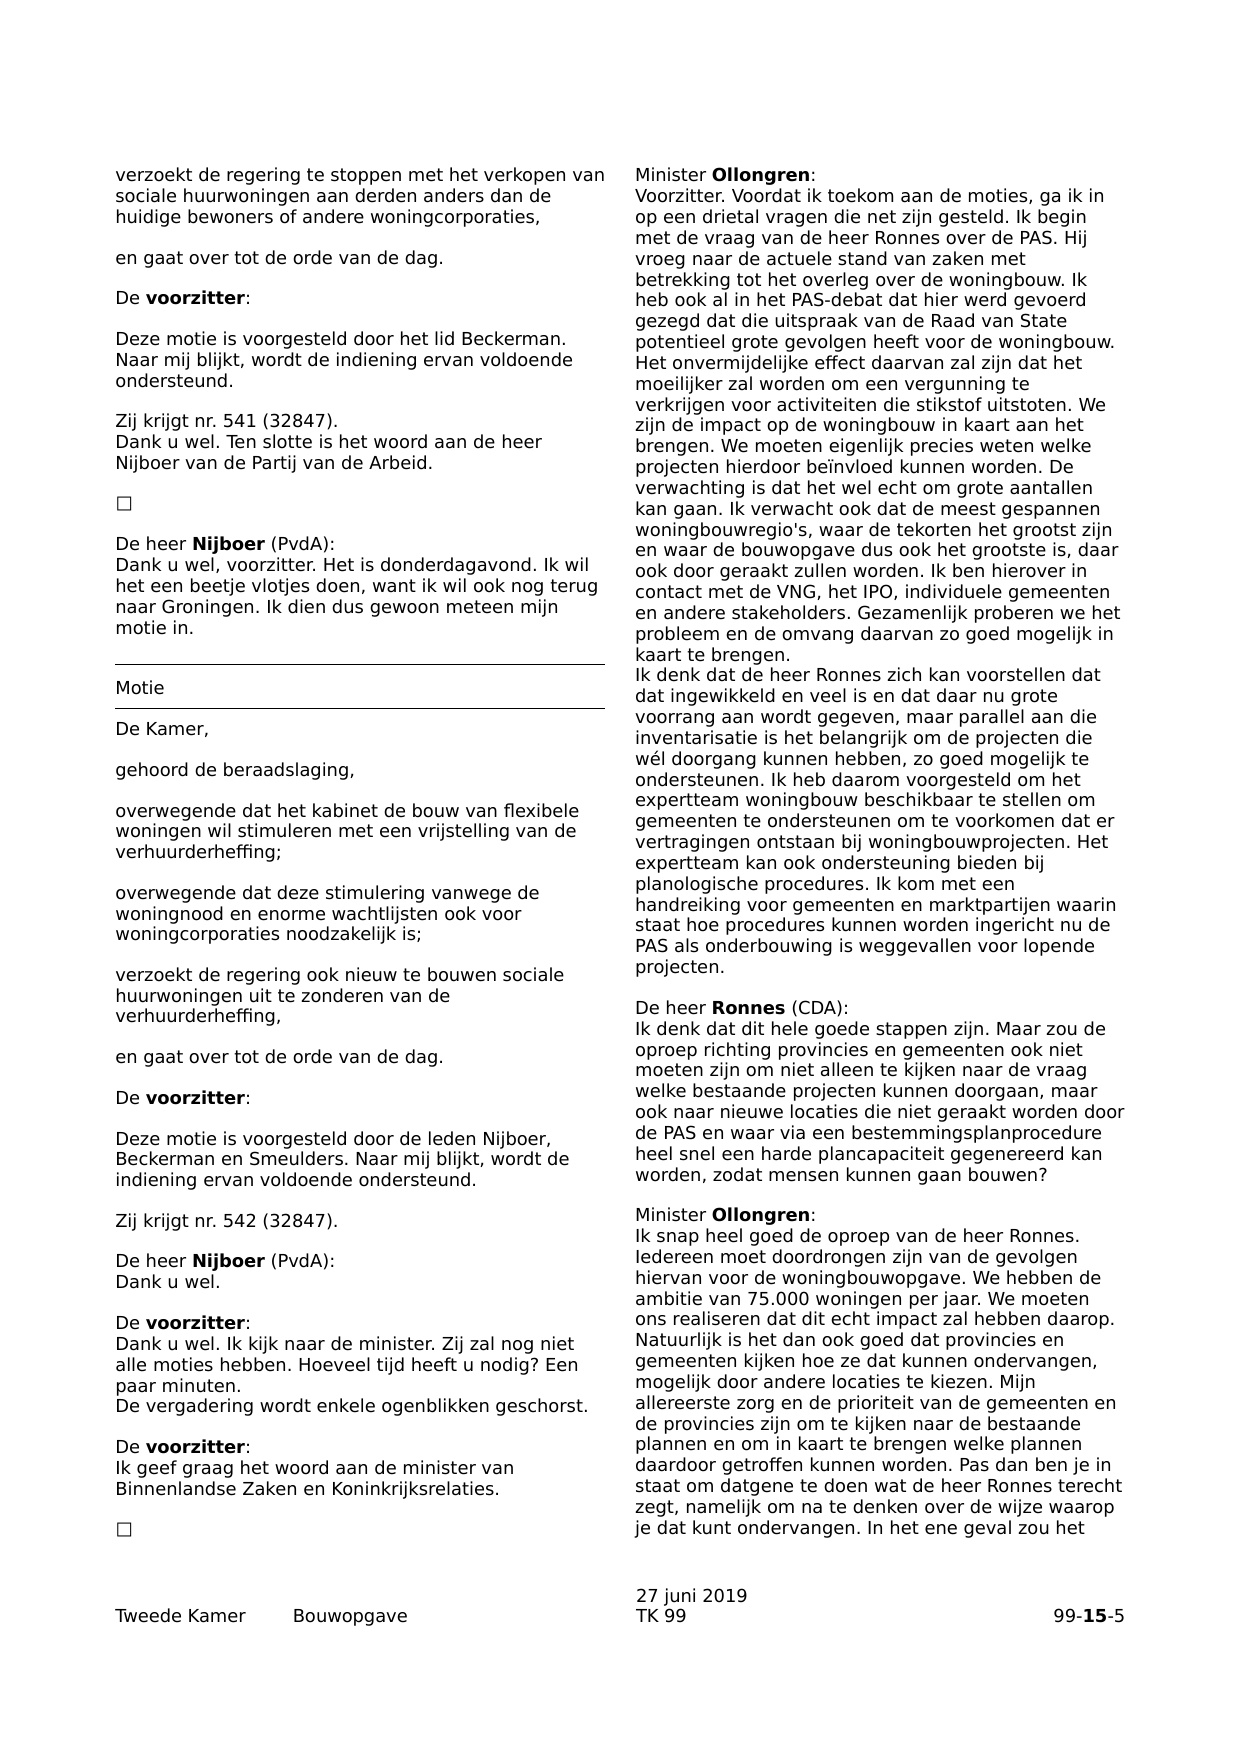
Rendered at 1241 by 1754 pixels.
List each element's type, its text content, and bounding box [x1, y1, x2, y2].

text Voorzitter. Voordat ik toekom aan de moties, ga ik in op een drietal vragen die net zijn gesteld. Ik begin met de vraag van de heer Ronnes over de PAS. Hij vroeg naar de actuele stand van zaken met betrekking tot het overleg over de woningbouw. Ik heb ook al in het PAS-debat dat hier werd gevoerd gezegd dat die uitspraak van de Raad van State potentieel grote gevolgen heeft voor de woningbouw. Het onvermijdelijke effect daarvan zal zijn dat het moeilijker zal worden om een vergunning te verkrijgen voor activiteiten die stikstof uitstoten. We zijn de impact op de woningbouw in kaart aan het brengen. We moeten eigenlijk precies weten welke projecten hierdoor beïnvloed kunnen worden. De verwachting is dat het wel echt om grote aantallen kan gaan. Ik verwacht ook dat de meest gespannen woningbouwregio's, waar de tekorten het grootst zijn en waar de bouwopgave dus ook het grootste is, daar ook door geraakt zullen worden. Ik ben hierover in contact met de VNG, het IPO, individuele gemeenten en andere stakeholders. Gezamenlijk proberen we het probleem en de omvang daarvan zo goed mogelijk in kaart te brengen. [635, 186, 1125, 665]
text Dank u wel. Ik kijk naar de minister. Zij zal nog niet alle moties hebben. Hoeveel tijd heeft u nodig? Een paar minuten. [115, 1334, 605, 1396]
text De voorzitter: [115, 1088, 605, 1108]
text ⬜ [115, 1519, 605, 1540]
text Dank u wel. Ten slotte is het woord aan de heer Nijboer van de Partij van de Arbeid. [115, 432, 605, 473]
text Deze motie is voorgesteld door het lid Beckerman. Naar mij blijkt, wordt de indiening ervan voldoende ondersteund. [115, 329, 605, 391]
text ⬜ [115, 493, 605, 514]
text De voorzitter: [115, 288, 605, 309]
text De heer Nijboer (PvdA): [115, 1251, 605, 1272]
text Zij krijgt nr. 541 (32847). [115, 411, 605, 432]
text Minister Ollongren: [635, 1205, 1125, 1226]
text Minister Ollongren: [635, 165, 1125, 186]
text overwegende dat het kabinet de bouw van flexibele woningen wil stimuleren met een vrijstelling van de verhuurderheffing; [115, 800, 605, 863]
text Dank u wel, voorzitter. Het is donderdagavond. Ik wil het een beetje vlotjes doen, want ik wil ook nog terug naar Groningen. Ik dien dus gewoon meteen mijn motie in. [115, 555, 605, 638]
text verzoekt de regering ook nieuw te bouwen sociale huurwoningen uit te zonderen van de verhuurderheffing, [115, 965, 605, 1027]
text overwegende dat deze stimulering vanwege de woningnood en enorme wachtlijsten ook voor woningcorporaties noodzakelijk is; [115, 883, 605, 945]
text Zij krijgt nr. 542 (32847). [115, 1211, 605, 1231]
text Ik snap heel goed de oproep van de heer Ronnes. Iedereen moet doordrongen zijn van de gevolgen hiervan voor de woningbouwopgave. We hebben de ambitie van 75.000 woningen per jaar. We moeten ons realiseren dat dit echt impact zal hebben daarop. Natuurlijk is het dan ook goed dat provincies en gemeenten kijken hoe ze dat kunnen ondervangen, mogelijk door andere locaties te kiezen. Mijn allereerste zorg en de prioriteit van de gemeenten en de provincies zijn om te kijken naar de bestaande plannen en om in kaart te brengen welke plannen daardoor getroffen kunnen worden. Pas dan ben je in staat om datgene te doen wat de heer Ronnes terecht zegt, namelijk om na te denken over de wijze waarop je dat kunt ondervangen. In het ene geval zou het [635, 1226, 1125, 1538]
text Ik geef graag het woord aan de minister van Binnenlandse Zaken en Koninkrijksrelaties. [115, 1458, 605, 1499]
text Motie [115, 678, 605, 699]
text De voorzitter: [115, 1313, 605, 1334]
text Ik denk dat de heer Ronnes zich kan voorstellen dat dat ingewikkeld en veel is en dat daar nu grote voorrang aan wordt gegeven, maar parallel aan die inventarisatie is het belangrijk om de projecten die wél doorgang kunnen hebben, zo goed mogelijk te ondersteunen. Ik heb daarom voorgesteld om het expertteam woningbouw beschikbaar te stellen om gemeenten te ondersteunen om te voorkomen dat er vertragingen ontstaan bij woningbouwprojecten. Het expertteam kan ook ondersteuning bieden bij planologische procedures. Ik kom met een handreiking voor gemeenten en marktpartijen waarin staat hoe procedures kunnen worden ingericht nu de PAS als onderbouwing is weggevallen voor lopende projecten. [635, 665, 1125, 978]
text De Kamer, [115, 719, 605, 740]
text De heer Ronnes (CDA): [635, 998, 1125, 1018]
text en gaat over tot de orde van de dag. [115, 1047, 605, 1068]
text Dank u wel. [115, 1272, 605, 1293]
text De heer Nijboer (PvdA): [115, 534, 605, 555]
text en gaat over tot de orde van de dag. [115, 247, 605, 268]
text Ik denk dat dit hele goede stappen zijn. Maar zou de oproep richting provincies en gemeenten ook niet moeten zijn om niet alleen te kijken naar de vraag welke bestaande projecten kunnen doorgaan, maar ook naar nieuwe locaties die niet geraakt worden door de PAS en waar via een bestemmingsplanprocedure heel snel een harde plancapaciteit gegenereerd kan worden, zodat mensen kunnen gaan bouwen? [635, 1018, 1125, 1185]
text De vergadering wordt enkele ogenblikken geschorst. [115, 1396, 605, 1417]
text verzoekt de regering te stoppen met het verkopen van sociale huurwoningen aan derden anders dan de huidige bewoners of andere woningcorporaties, [115, 165, 605, 227]
text Deze motie is voorgesteld door de leden Nijboer, Beckerman en Smeulders. Naar mij blijkt, wordt de indiening ervan voldoende ondersteund. [115, 1128, 605, 1191]
text gehoord de beraadslaging, [115, 760, 605, 780]
text De voorzitter: [115, 1437, 605, 1458]
